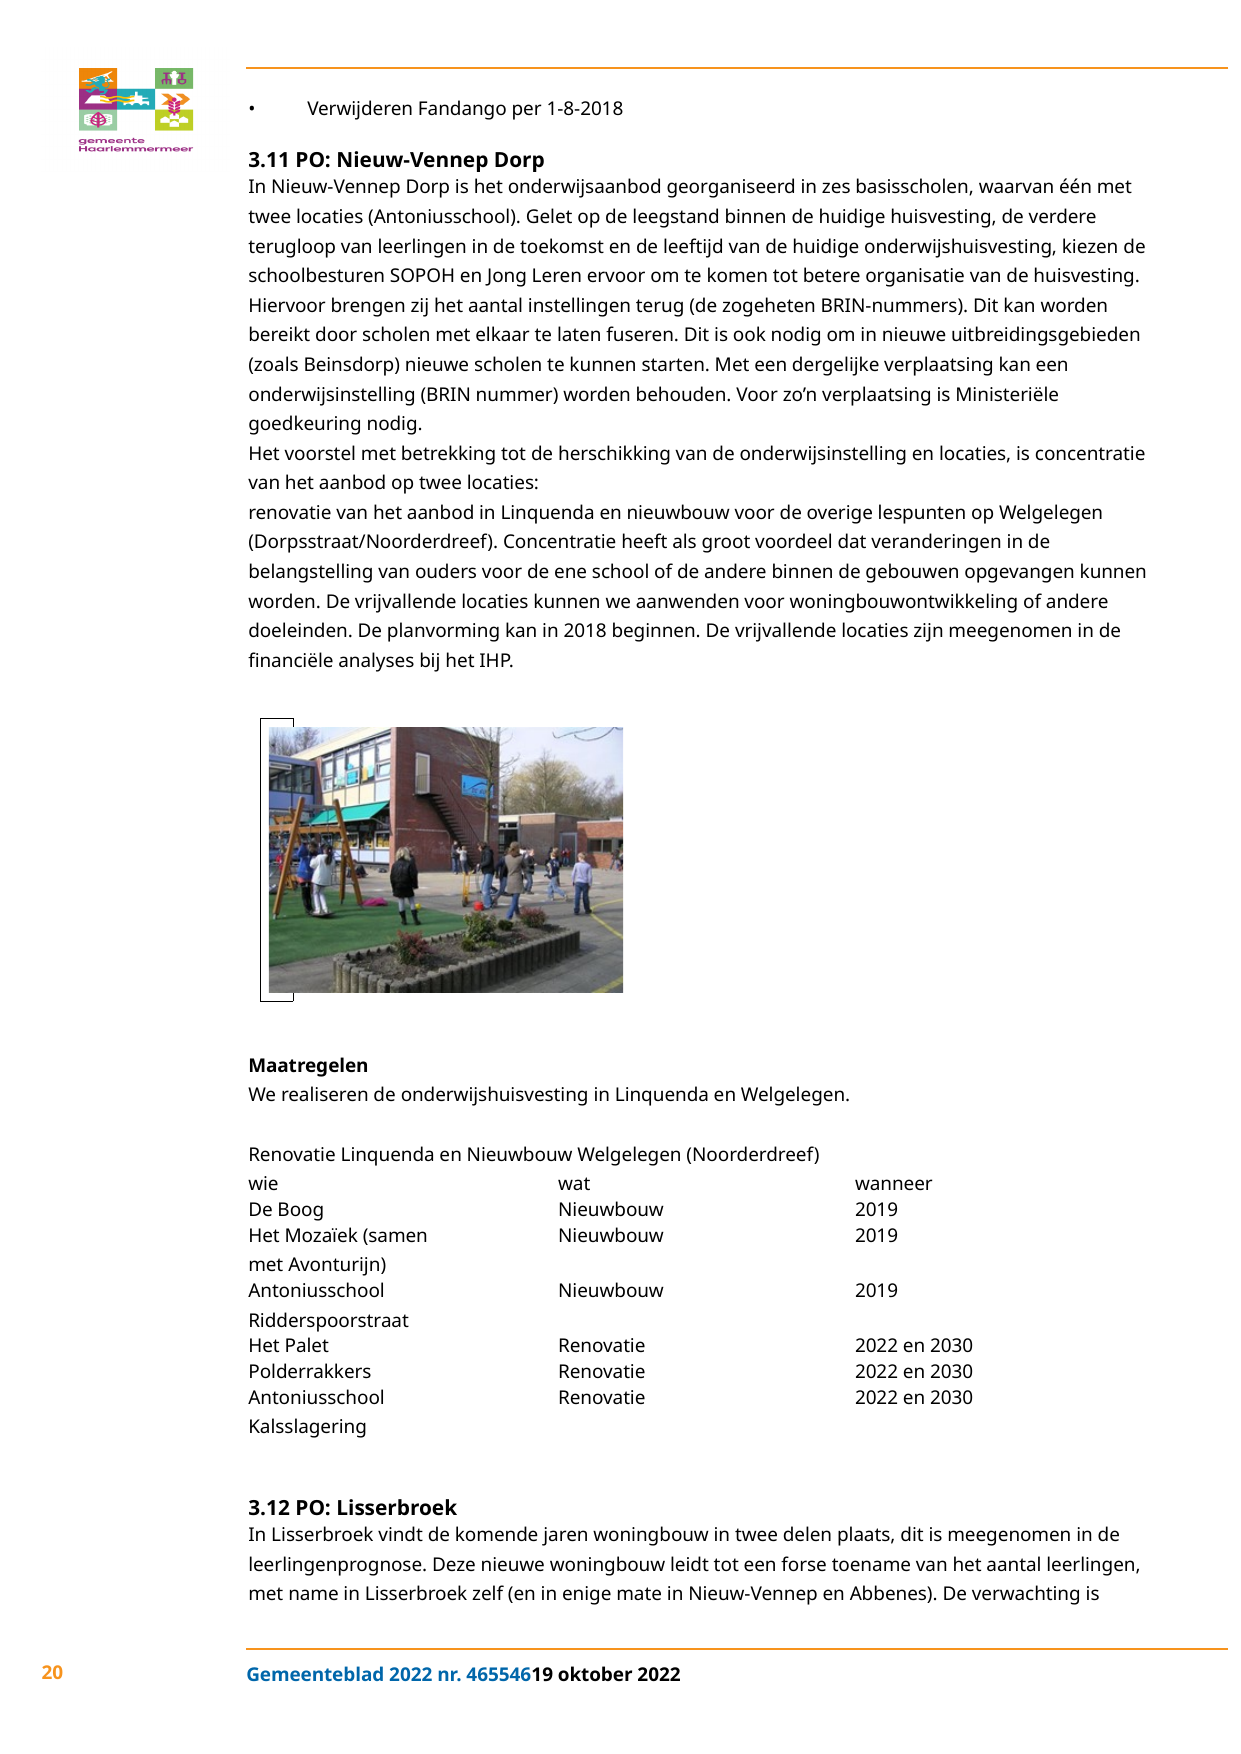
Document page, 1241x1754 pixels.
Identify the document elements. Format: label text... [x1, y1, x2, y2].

table_cell Renovatie [558, 1384, 855, 1439]
table_cell 2022 en 2030 [855, 1333, 1152, 1358]
table_cell Het Palet [248, 1333, 558, 1358]
table_header wat [558, 1171, 855, 1196]
table_cell Nieuwbouw [558, 1277, 855, 1333]
table_cell Nieuwbouw [558, 1222, 855, 1277]
table_cell Nieuwbouw [558, 1196, 855, 1222]
table_cell 2022 en 2030 [855, 1358, 1152, 1384]
table_cell De Boog [248, 1196, 558, 1222]
table_header wie [248, 1171, 558, 1196]
table_cell Renovatie [558, 1358, 855, 1384]
table_cell Polderrakkers [248, 1358, 558, 1384]
list Verwijderen Fandango per 1-8-2018 [248, 95, 1152, 121]
text In Nieuw-Vennep Dorp is het onderwijsaanbod georganiseerd in zes basisscholen, waarvan één met twee locaties (Antoniusschool). Gelet op de leegstand binnen de huidige huisvesting, de verdere terugloop van leerlingen in de toekomst en de leeftijd van de huidige onderwijshuisvesting, kiezen de schoolbesturen SOPOH en Jong Leren ervoor om te komen tot betere organisatie van de huisvesting. Hiervoor brengen zij het aantal instellingen terug (de zogeheten BRIN-nummers). Dit kan worden bereikt door scholen met elkaar te laten fuseren. Dit is ook nodig om in nieuwe uitbreidingsgebieden (zoals Beinsdorp) nieuwe scholen te kunnen starten. Met een dergelijke verplaatsing kan een onderwijsinstelling (BRIN nummer) worden behouden. Voor zo’n verplaatsing is Ministeriële goedkeuring nodig. [248, 174, 1152, 436]
text Maatregelen [248, 1052, 1152, 1078]
text We realiseren de onderwijshuisvesting in Linquenda en Welgelegen. [248, 1082, 1152, 1107]
table_cell Renovatie [558, 1333, 855, 1358]
table_cell Antoniusschool Ridderspoorstraat [248, 1277, 558, 1333]
text Het voorstel met betrekking tot de herschikking van de onderwijsinstelling en locaties, is concentratie van het aanbod op twee locaties: [248, 440, 1152, 495]
table_cell Het Mozaïek (samen met Avonturijn) [248, 1222, 558, 1277]
picture [41, 47, 231, 172]
picture [268, 727, 624, 993]
text 3.11 PO: Nieuw-Vennep Dorp [248, 145, 1152, 174]
text Renovatie Linquenda en Nieuwbouw Welgelegen (Noorderdreef) [248, 1141, 1152, 1167]
table_cell 2019 [855, 1196, 1152, 1222]
text In Lisserbroek vindt de komende jaren woningbouw in twee delen plaats, dit is meegenomen in de leerlingenprognose. Deze nieuwe woningbouw leidt tot een forse toename van het aantal leerlingen, met name in Lisserbroek zelf (en in enige mate in Nieuw-Vennep en Abbenes). De verwachting is [248, 1521, 1152, 1606]
table_header wanneer [855, 1171, 1152, 1196]
table_cell Antoniusschool Kalsslagering [248, 1384, 558, 1439]
text 3.12 PO: Lisserbroek [248, 1493, 1152, 1521]
table_cell 2019 [855, 1277, 1152, 1333]
text renovatie van het aanbod in Linquenda en nieuwbouw voor de overige lespunten op Welgelegen (Dorpsstraat/Noorderdreef). Concentratie heeft als groot voordeel dat veranderingen in de belangstelling van ouders voor de ene school of de andere binnen de gebouwen opgevangen kunnen worden. De vrijvallende locaties kunnen we aanwenden voor woningbouwontwikkeling of andere doeleinden. De planvorming kan in 2018 beginnen. De vrijvallende locaties zijn meegenomen in de financiële analyses bij het IHP. [248, 499, 1152, 673]
table_cell 2022 en 2030 [855, 1384, 1152, 1439]
table_cell 2019 [855, 1222, 1152, 1277]
